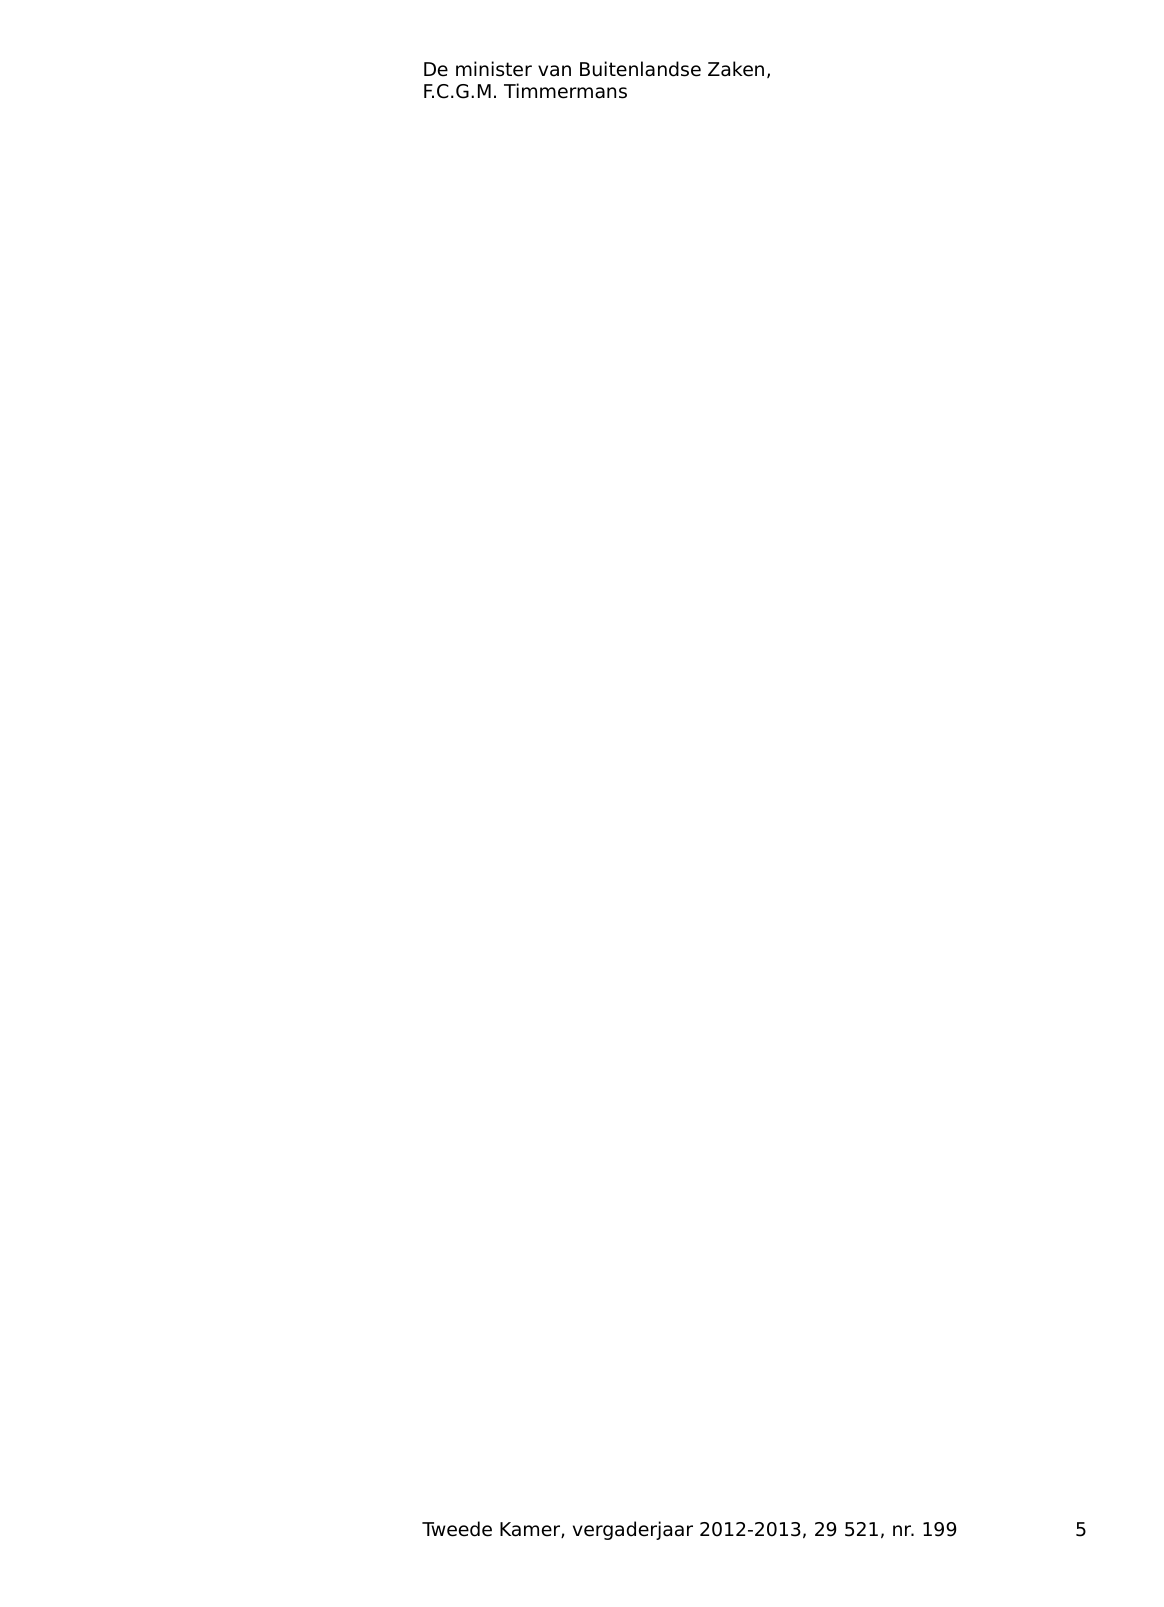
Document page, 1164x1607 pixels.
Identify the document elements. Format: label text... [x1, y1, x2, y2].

text De minister van Buitenlandse Zaken, F.C.G.M. Timmermans [422, 59, 1087, 103]
